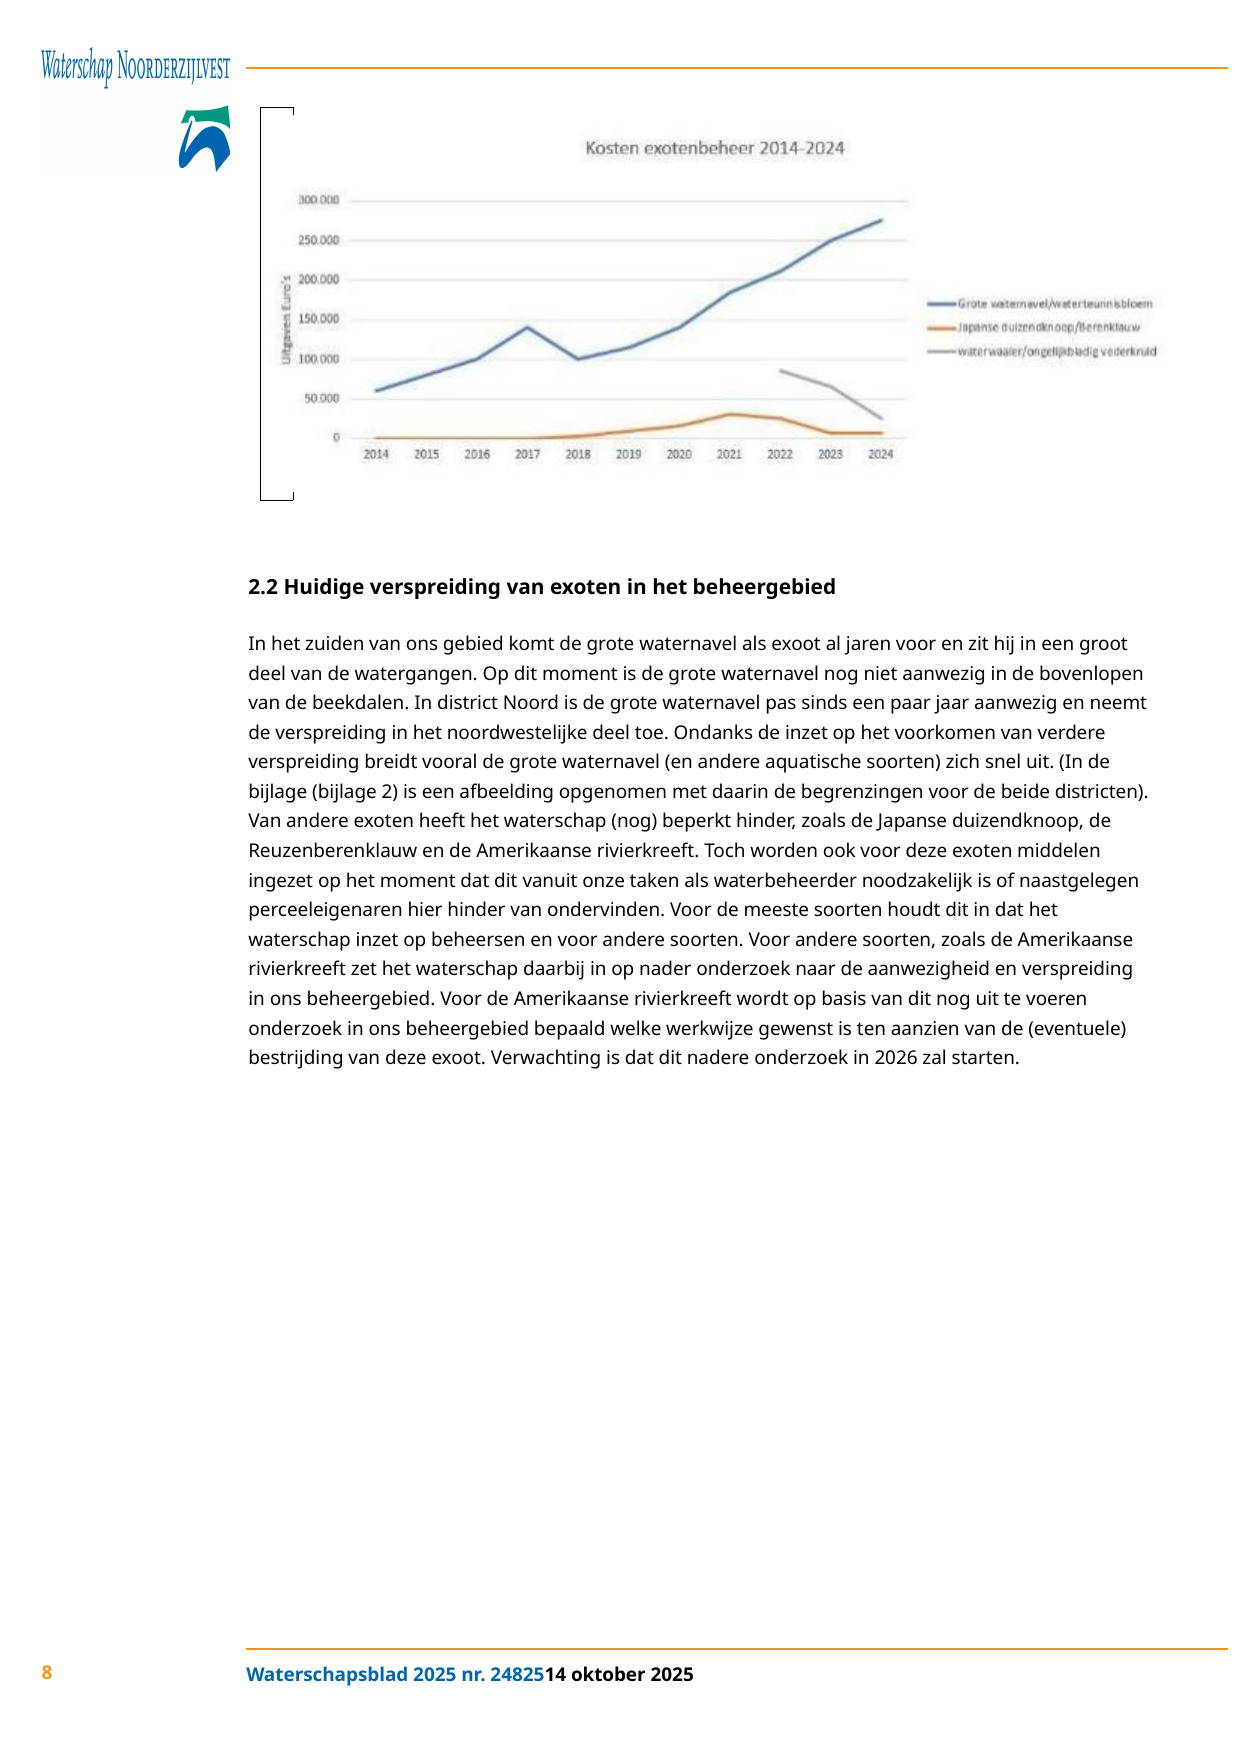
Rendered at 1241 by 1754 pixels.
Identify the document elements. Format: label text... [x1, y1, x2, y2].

text Van andere exoten heeft het waterschap (nog) beperkt hinder, zoals de Japanse duizendknoop, de Reuzenberenklauw en de Amerikaanse rivierkreeft. Toch worden ook voor deze exoten middelen ingezet op het moment dat dit vanuit onze taken als waterbeheerder noodzakelijk is of naastgelegen perceeleigenaren hier hinder van ondervinden. Voor de meeste soorten houdt dit in dat het waterschap inzet op beheersen en voor andere soorten. Voor andere soorten, zoals de Amerikaanse rivierkreeft zet het waterschap daarbij in op nader onderzoek naar de aanwezigheid en verspreiding in ons beheergebied. Voor de Amerikaanse rivierkreeft wordt op basis van dit nog uit te voeren onderzoek in ons beheergebied bepaald welke werkwijze gewenst is ten aanzien van de (eventuele) bestrijding van deze exoot. Verwachting is dat dit nadere onderzoek in 2026 zal starten. [248, 808, 1152, 1070]
text In het zuiden van ons gebied komt de grote waternavel als exoot al jaren voor en zit hij in een groot deel van de watergangen. Op dit moment is de grote waternavel nog niet aanwezig in de bovenlopen van de beekdalen. In district Noord is de grote waternavel pas sinds een paar jaar aanwezig en neemt de verspreiding in het noordwestelijke deel toe. Ondanks de inzet op het voorkomen van verdere verspreiding breidt vooral de grote waternavel (en andere aquatische soorten) zich snel uit. (In de bijlage (bijlage 2) is een afbeelding opgenomen met daarin de begrenzingen voor de beide districten). [248, 630, 1152, 804]
picture [268, 115, 1173, 492]
text 2.2 Huidige verspreiding van exoten in het beheergebied [248, 572, 1152, 601]
picture [41, 47, 231, 172]
